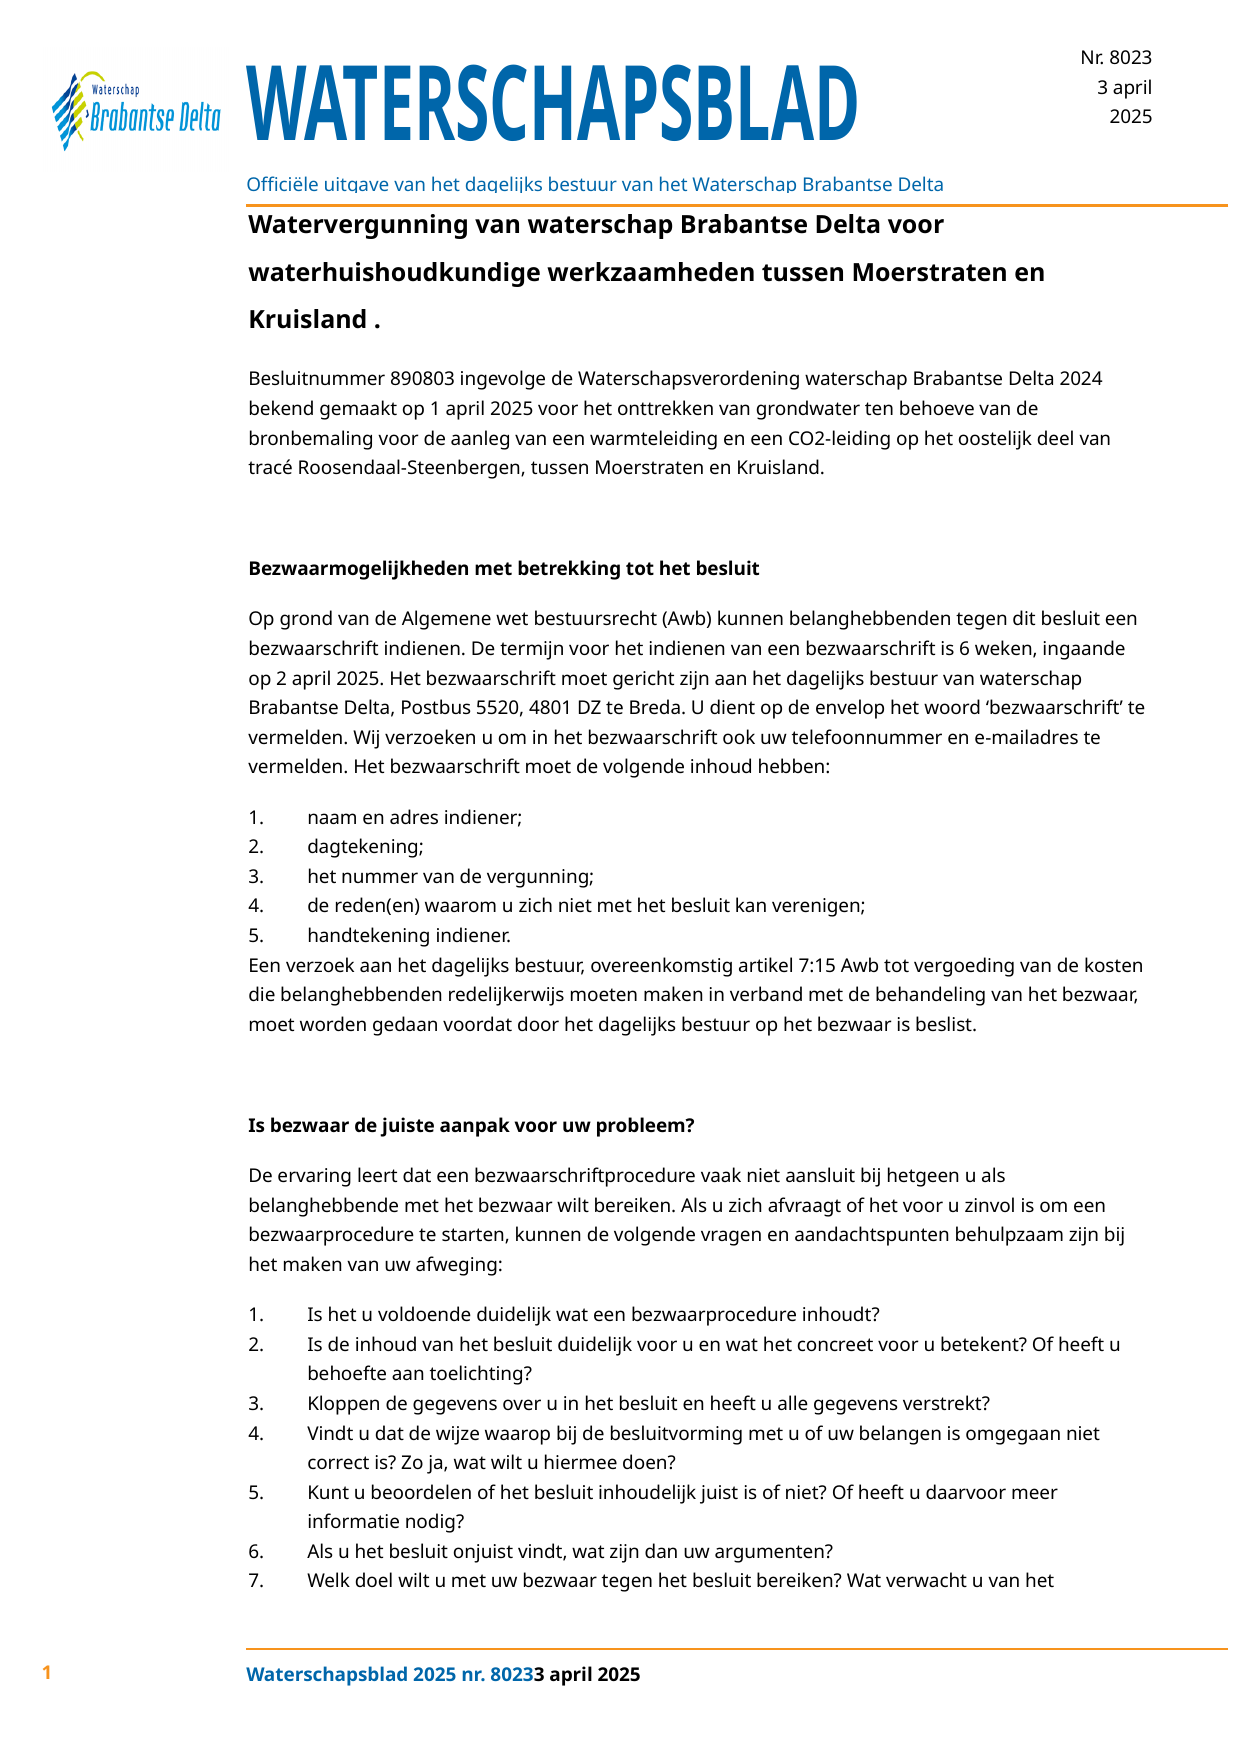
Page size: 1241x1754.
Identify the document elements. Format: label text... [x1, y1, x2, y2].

list de reden(en) waarom u zich niet met het besluit kan verenigen; [248, 893, 1152, 918]
list dagtekening; [248, 833, 1152, 859]
list naam en adres indiener; [248, 804, 1152, 829]
list Kunt u beoordelen of het besluit inhoudelijk juist is of niet? Of heeft u daarvoor meer informatie nodig? [248, 1479, 1152, 1534]
text Bezwaarmogelijkheden met betrekking tot het besluit [248, 555, 1152, 581]
picture [41, 47, 231, 172]
text Een verzoek aan het dagelijks bestuur, overeenkomstig artikel 7:15 Awb tot vergoeding van de kosten die belanghebbenden redelijkerwijs moeten maken in verband met de behandeling van het bezwaar, moet worden gedaan voordat door het dagelijks bestuur op het bezwaar is beslist. [248, 952, 1152, 1037]
text Besluitnummer 890803 ingevolge de Waterschapsverordening waterschap Brabantse Delta 2024 bekend gemaakt op 1 april 2025 voor het onttrekken van grondwater ten behoeve van de bronbemaling voor de aanleg van een warmteleiding en een CO2-leiding op het oostelijk deel van tracé Roosendaal-Steenbergen, tussen Moerstraten en Kruisland. [248, 366, 1152, 480]
list Is de inhoud van het besluit duidelijk voor u en wat het concreet voor u betekent? Of heeft u behoefte aan toelichting? [248, 1331, 1152, 1386]
list het nummer van de vergunning; [248, 863, 1152, 889]
list Kloppen de gegevens over u in het besluit en heeft u alle gegevens verstrekt? [248, 1390, 1152, 1416]
text Op grond van de Algemene wet bestuursrecht (Awb) kunnen belanghebbenden tegen dit besluit een bezwaarschrift indienen. De termijn voor het indienen van een bezwaarschrift is 6 weken, ingaande op 2 april 2025. Het bezwaarschrift moet gericht zijn aan het dagelijks bestuur van waterschap Brabantse Delta, Postbus 5520, 4801 DZ te Breda. U dient op de envelop het woord ‘bezwaarschrift’ te vermelden. Wij verzoeken u om in het bezwaarschrift ook uw telefoonnummer en e‑mailadres te vermelden. Het bezwaarschrift moet de volgende inhoud hebben: [248, 606, 1152, 779]
list handtekening indiener. [248, 922, 1152, 948]
text Watervergunning van waterschap Brabantse Delta voor waterhuishoudkundige werkzaamheden tussen Moerstraten en Kruisland . [248, 207, 1152, 336]
text Is bezwaar de juiste aanpak voor uw probleem? [248, 1112, 1152, 1137]
list Als u het besluit onjuist vindt, wat zijn dan uw argumenten? [248, 1538, 1152, 1564]
list Is het u voldoende duidelijk wat een bezwaarprocedure inhoudt? [248, 1301, 1152, 1327]
text De ervaring leert dat een bezwaarschriftprocedure vaak niet aansluit bij hetgeen u als belanghebbende met het bezwaar wilt bereiken. Als u zich afvraagt of het voor u zinvol is om een bezwaarprocedure te starten, kunnen de volgende vragen en aandachtspunten behulpzaam zijn bij het maken van uw afweging: [248, 1162, 1152, 1277]
list Vindt u dat de wijze waarop bij de besluitvorming met u of uw belangen is omgegaan niet correct is? Zo ja, wat wilt u hiermee doen? [248, 1420, 1152, 1475]
list Welk doel wilt u met uw bezwaar tegen het besluit bereiken? Wat verwacht u van het [248, 1568, 1152, 1593]
